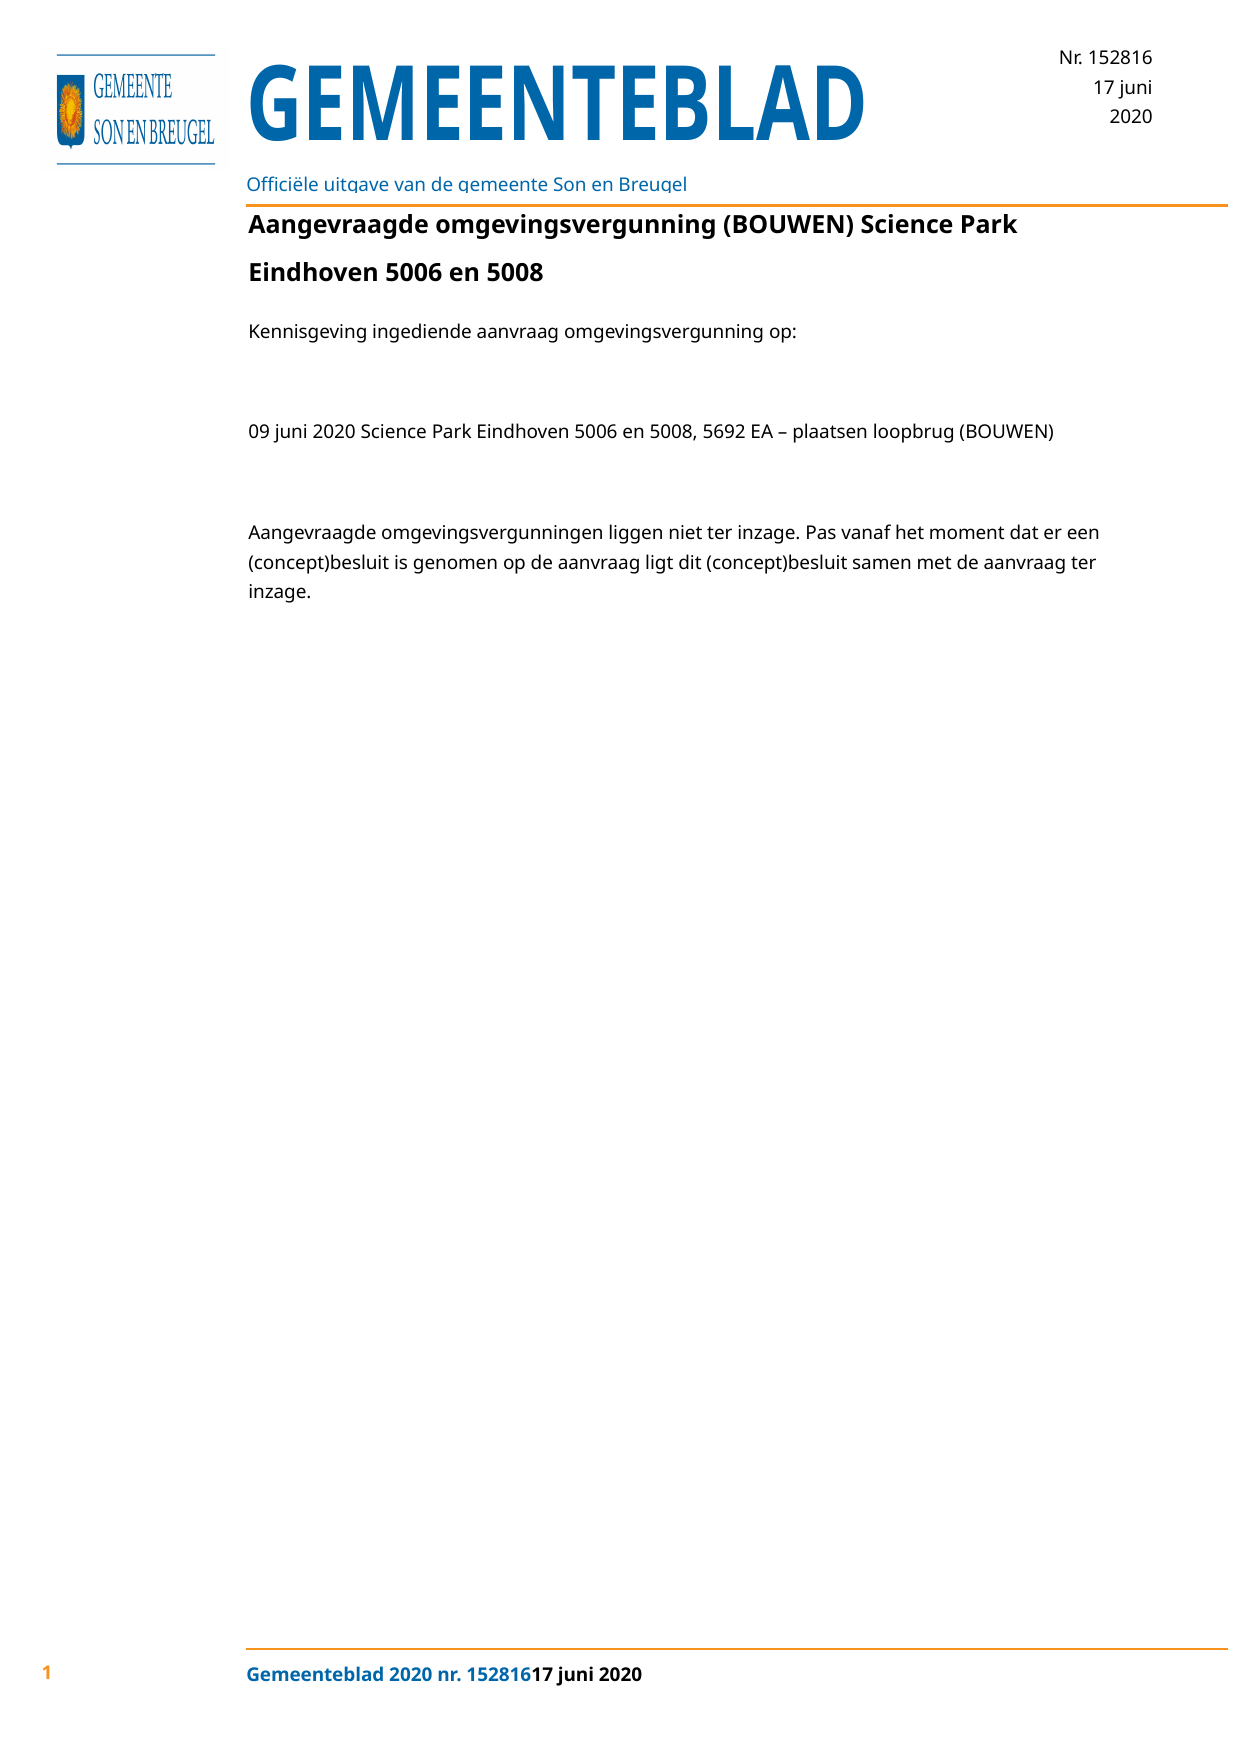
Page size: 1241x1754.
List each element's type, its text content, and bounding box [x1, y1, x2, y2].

picture [41, 47, 231, 172]
text 09 juni 2020 Science Park Eindhoven 5006 en 5008, 5692 EA – plaatsen loopbrug (BOUWEN) [248, 419, 1152, 444]
text Aangevraagde omgevingsvergunningen liggen niet ter inzage. Pas vanaf het moment dat er een (concept)besluit is genomen op de aanvraag ligt dit (concept)besluit samen met de aanvraag ter inzage. [248, 519, 1152, 604]
text Aangevraagde omgevingsvergunning (BOUWEN) Science Park Eindhoven 5006 en 5008 [248, 207, 1152, 288]
text Kennisgeving ingediende aanvraag omgevingsvergunning op: [248, 318, 1152, 344]
